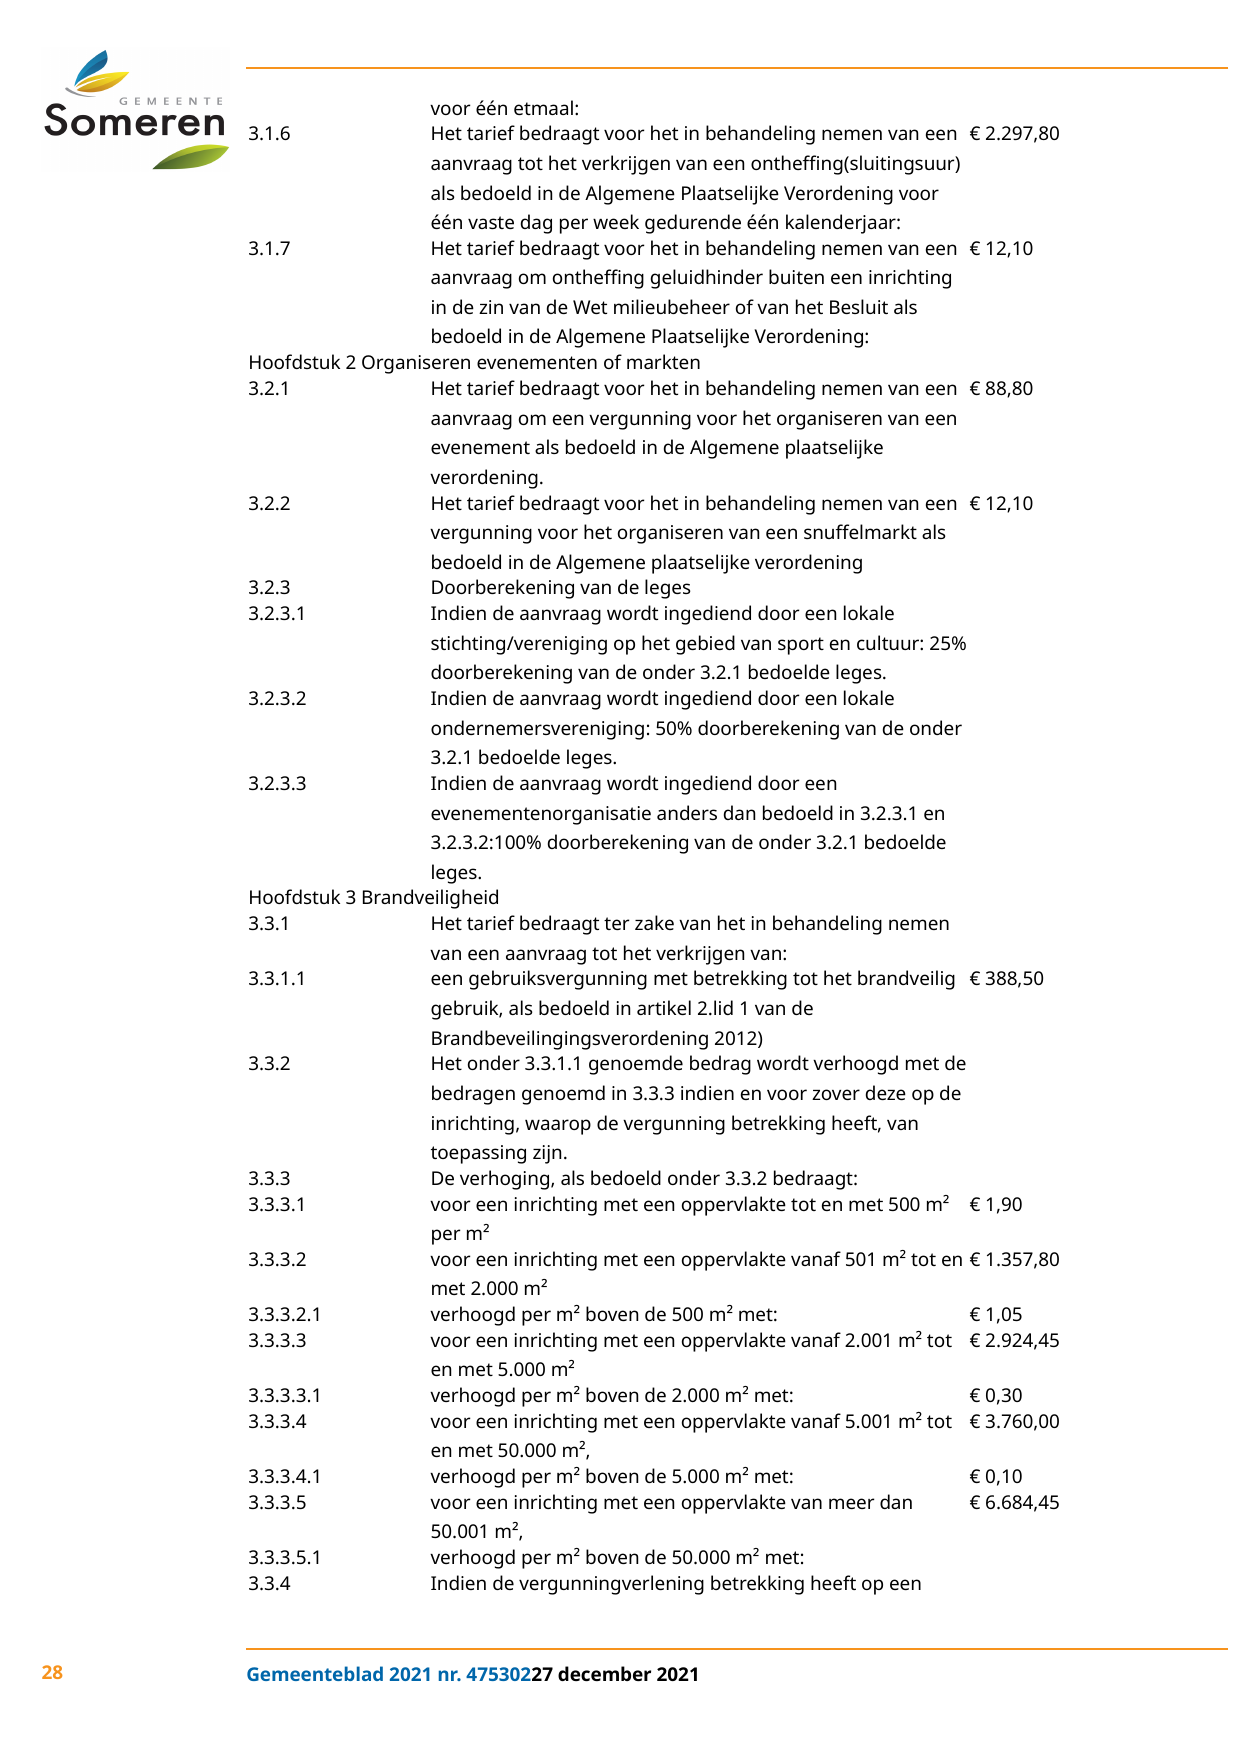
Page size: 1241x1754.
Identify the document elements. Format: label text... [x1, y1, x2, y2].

table_cell € 1,05 [969, 1301, 1152, 1327]
table_cell € 12,10 [969, 490, 1152, 574]
table_cell [969, 770, 1152, 884]
table_cell [969, 600, 1152, 685]
picture [41, 47, 231, 172]
table_cell Het tarief bedraagt voor het in behandeling nemen van een aanvraag tot het verkrijgen van een ontheffing(sluitingsuur) als bedoeld in de Algemene Plaatselijke Verordening voor één vaste dag per week gedurende één kalenderjaar: [430, 121, 969, 235]
table_cell € 1.357,80 [969, 1246, 1152, 1301]
table_cell voor één etmaal: [430, 95, 969, 121]
table_cell [969, 1570, 1152, 1596]
table_cell € 0,10 [969, 1464, 1152, 1489]
table_cell 3.3.3.2.1 [248, 1301, 430, 1327]
table_cell 3.1.7 [248, 235, 430, 349]
table_cell € 3.760,00 [969, 1408, 1152, 1463]
table_cell Het tarief bedraagt voor het in behandeling nemen van een aanvraag om een vergunning voor het organiseren van een evenement als bedoeld in de Algemene plaatselijke verordening. [430, 375, 969, 490]
table_cell 3.3.3.4.1 [248, 1464, 430, 1489]
table_cell 3.3.4 [248, 1570, 430, 1596]
table_cell € 1,90 [969, 1191, 1152, 1246]
table_cell [969, 575, 1152, 600]
table_cell voor een inrichting met een oppervlakte tot en met 500 m² per m² [430, 1191, 969, 1246]
table_cell [969, 685, 1152, 770]
table_cell Indien de aanvraag wordt ingediend door een evenementenorganisatie anders dan bedoeld in 3.2.3.1 en 3.2.3.2:100% doorberekening van de onder 3.2.1 bedoelde leges. [430, 770, 969, 884]
table_cell Doorberekening van de leges [430, 575, 969, 600]
table_cell 3.3.3.5.1 [248, 1545, 430, 1570]
table_cell Hoofdstuk 3 Brandveiligheid [248, 885, 1152, 910]
table_cell € 88,80 [969, 375, 1152, 490]
table_cell 3.3.3.3.1 [248, 1383, 430, 1408]
table_cell € 2.297,80 [969, 121, 1152, 235]
table_cell Het tarief bedraagt voor het in behandeling nemen van een aanvraag om ontheffing geluidhinder buiten een inrichting in de zin van de Wet milieubeheer of van het Besluit als bedoeld in de Algemene Plaatselijke Verordening: [430, 235, 969, 349]
table_cell [969, 1165, 1152, 1191]
table_cell verhoogd per m² boven de 2.000 m² met: [430, 1383, 969, 1408]
table_cell 3.2.1 [248, 375, 430, 490]
table_cell 3.3.3 [248, 1165, 430, 1191]
table_cell [969, 95, 1152, 121]
table_cell 3.2.3 [248, 575, 430, 600]
table_cell voor een inrichting met een oppervlakte vanaf 2.001 m² tot en met 5.000 m² [430, 1327, 969, 1382]
table_cell 3.3.2 [248, 1051, 430, 1165]
table_cell € 388,50 [969, 966, 1152, 1051]
table_cell 3.3.3.2 [248, 1246, 430, 1301]
table_cell 3.3.1 [248, 910, 430, 966]
table_cell [248, 95, 430, 121]
table_cell verhoogd per m² boven de 50.000 m² met: [430, 1545, 969, 1570]
table_cell voor een inrichting met een oppervlakte van meer dan 50.001 m², [430, 1489, 969, 1544]
table_cell [969, 1051, 1152, 1165]
table_cell € 12,10 [969, 235, 1152, 349]
table_cell Indien de aanvraag wordt ingediend door een lokale stichting/vereniging op het gebied van sport en cultuur: 25% doorberekening van de onder 3.2.1 bedoelde leges. [430, 600, 969, 685]
table_cell 3.3.1.1 [248, 966, 430, 1051]
table_cell 3.3.3.1 [248, 1191, 430, 1246]
table_cell Indien de vergunningverlening betrekking heeft op een [430, 1570, 969, 1596]
table_cell Het onder 3.3.1.1 genoemde bedrag wordt verhoogd met de bedragen genoemd in 3.3.3 indien en voor zover deze op de inrichting, waarop de vergunning betrekking heeft, van toepassing zijn. [430, 1051, 969, 1165]
table_cell 3.2.3.2 [248, 685, 430, 770]
table_cell verhoogd per m² boven de 500 m² met: [430, 1301, 969, 1327]
table_cell 3.3.3.3 [248, 1327, 430, 1382]
table_cell 3.2.2 [248, 490, 430, 574]
table_cell 3.3.3.5 [248, 1489, 430, 1544]
table_cell 3.2.3.3 [248, 770, 430, 884]
table_cell voor een inrichting met een oppervlakte vanaf 501 m² tot en met 2.000 m² [430, 1246, 969, 1301]
table_cell € 6.684,45 [969, 1489, 1152, 1544]
table_cell verhoogd per m² boven de 5.000 m² met: [430, 1464, 969, 1489]
table_cell € 0,30 [969, 1383, 1152, 1408]
table_cell Indien de aanvraag wordt ingediend door een lokale ondernemersvereniging: 50% doorberekening van de onder 3.2.1 bedoelde leges. [430, 685, 969, 770]
table_cell Het tarief bedraagt ter zake van het in behandeling nemen van een aanvraag tot het verkrijgen van: [430, 910, 969, 966]
table_cell voor een inrichting met een oppervlakte vanaf 5.001 m² tot en met 50.000 m², [430, 1408, 969, 1463]
table_cell [969, 910, 1152, 966]
table_cell 3.3.3.4 [248, 1408, 430, 1463]
table_cell 3.2.3.1 [248, 600, 430, 685]
table_cell De verhoging, als bedoeld onder 3.3.2 bedraagt: [430, 1165, 969, 1191]
table_cell 3.1.6 [248, 121, 430, 235]
table_cell een gebruiksvergunning met betrekking tot het brandveilig gebruik, als bedoeld in artikel 2.lid 1 van de Brandbeveilingingsverordening 2012) [430, 966, 969, 1051]
table_cell Het tarief bedraagt voor het in behandeling nemen van een vergunning voor het organiseren van een snuffelmarkt als bedoeld in de Algemene plaatselijke verordening [430, 490, 969, 574]
table_cell € 2.924,45 [969, 1327, 1152, 1382]
table_cell [969, 1545, 1152, 1570]
table_cell Hoofdstuk 2 Organiseren evenementen of markten [248, 350, 1152, 375]
